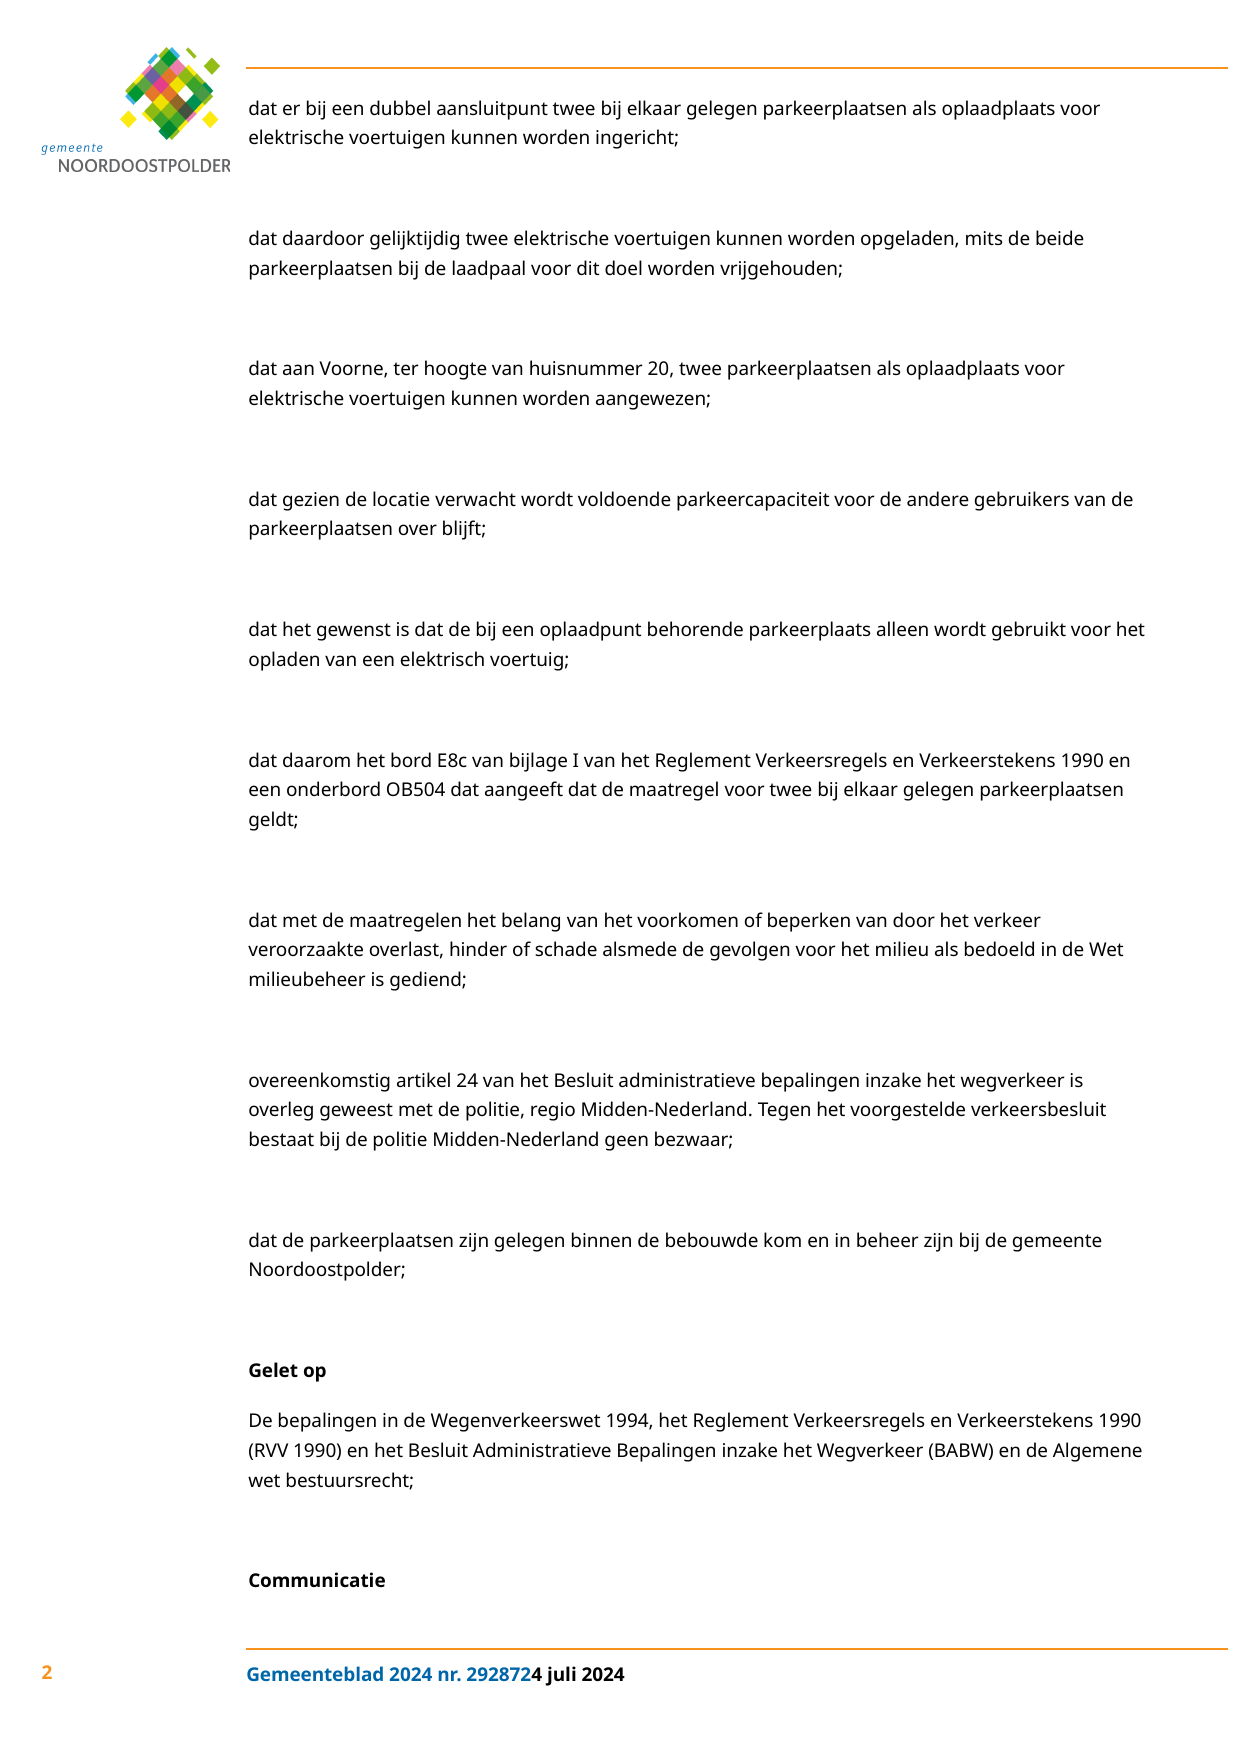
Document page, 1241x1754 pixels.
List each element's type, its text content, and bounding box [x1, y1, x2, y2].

text dat aan Voorne, ter hoogte van huisnummer 20, twee parkeerplaatsen als oplaadplaats voor elektrische voertuigen kunnen worden aangewezen; [248, 356, 1152, 411]
text dat de parkeerplaatsen zijn gelegen binnen de bebouwde kom en in beheer zijn bij de gemeente Noordoostpolder; [248, 1227, 1152, 1282]
text Communicatie [248, 1568, 1152, 1593]
text De bepalingen in de Wegenverkeerswet 1994, het Reglement Verkeersregels en Verkeerstekens 1990 (RVV 1990) en het Besluit Administratieve Bepalingen inzake het Wegverkeer (BABW) en de Algemene wet bestuursrecht; [248, 1408, 1152, 1493]
text dat daardoor gelijktijdig twee elektrische voertuigen kunnen worden opgeladen, mits de beide parkeerplaatsen bij de laadpaal voor dit doel worden vrijgehouden; [248, 225, 1152, 281]
text dat het gewenst is dat de bij een oplaadpunt behorende parkeerplaats alleen wordt gebruikt voor het opladen van een elektrisch voertuig; [248, 616, 1152, 672]
text Gelet op [248, 1357, 1152, 1383]
text dat er bij een dubbel aansluitpunt twee bij elkaar gelegen parkeerplaatsen als oplaadplaats voor elektrische voertuigen kunnen worden ingericht; [248, 95, 1152, 150]
picture [41, 47, 231, 172]
text dat daarom het bord E8c van bijlage I van het Reglement Verkeersregels en Verkeerstekens 1990 en een onderbord OB504 dat aangeeft dat de maatregel voor twee bij elkaar gelegen parkeerplaatsen geldt; [248, 747, 1152, 832]
text dat met de maatregelen het belang van het voorkomen of beperken van door het verkeer veroorzaakte overlast, hinder of schade alsmede de gevolgen voor het milieu als bedoeld in de Wet milieubeheer is gediend; [248, 907, 1152, 992]
text dat gezien de locatie verwacht wordt voldoende parkeercapaciteit voor de andere gebruikers van de parkeerplaatsen over blijft; [248, 486, 1152, 541]
text overeenkomstig artikel 24 van het Besluit administratieve bepalingen inzake het wegverkeer is overleg geweest met de politie, regio Midden-Nederland. Tegen het voorgestelde verkeersbesluit bestaat bij de politie Midden-Nederland geen bezwaar; [248, 1067, 1152, 1152]
